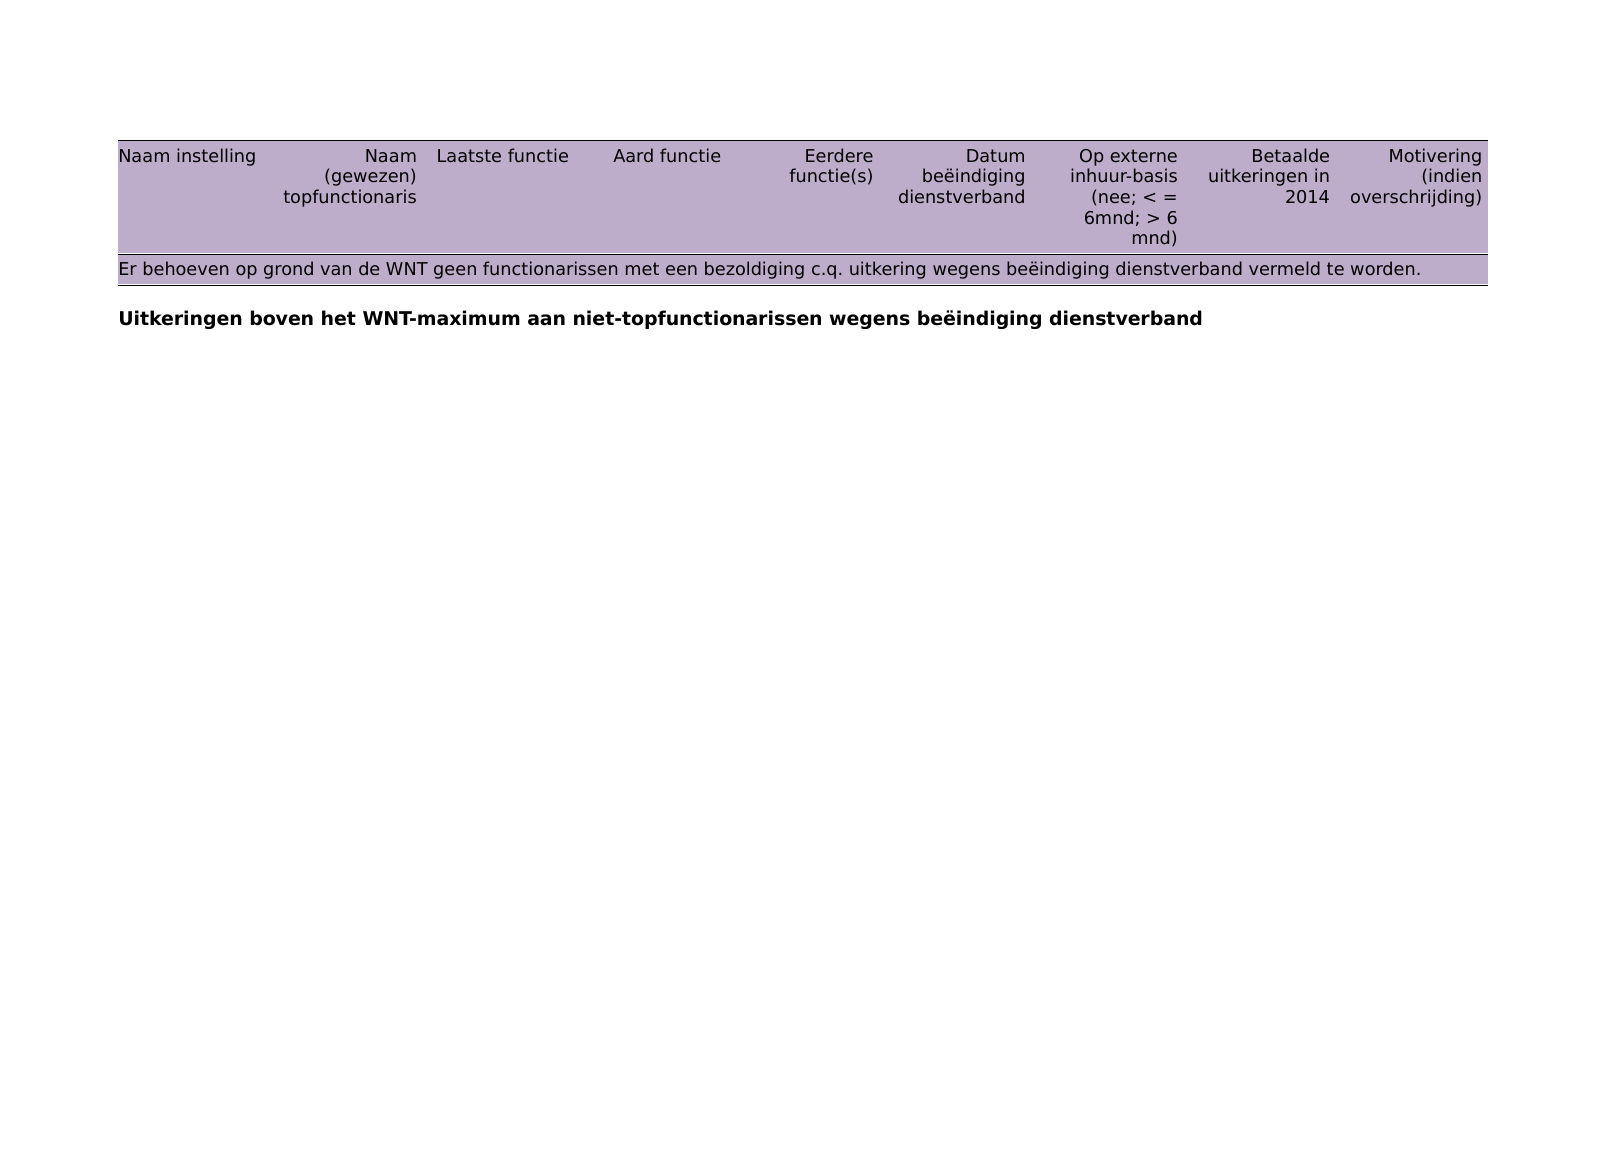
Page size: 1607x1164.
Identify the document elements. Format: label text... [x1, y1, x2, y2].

table_header Motivering (indien overschrijding) [1336, 141, 1488, 253]
subtitle Uitkeringen boven het WNT-maximum aan niet-topfunctionarissen wegens beëindiging dienstverband [118, 308, 1488, 330]
table_header Naam (gewezen) topfunctionaris [270, 141, 422, 253]
table_header Naam instelling [118, 141, 270, 253]
table_header Betaalde uitkeringen in 2014 [1184, 141, 1336, 253]
table_header Op externe inhuur-basis (nee; < = 6mnd; > 6 mnd) [1031, 141, 1183, 253]
table_header Laatste functie [423, 141, 575, 253]
table_header Datum beëindiging dienstverband [879, 141, 1031, 253]
table_header Aard functie [575, 141, 727, 253]
table_header Eerdere functie(s) [727, 141, 879, 253]
table_cell Er behoeven op grond van de WNT geen functionarissen met een bezoldiging c.q. uitkering wegens beëindiging dienstverband vermeld te worden. [118, 255, 1488, 284]
